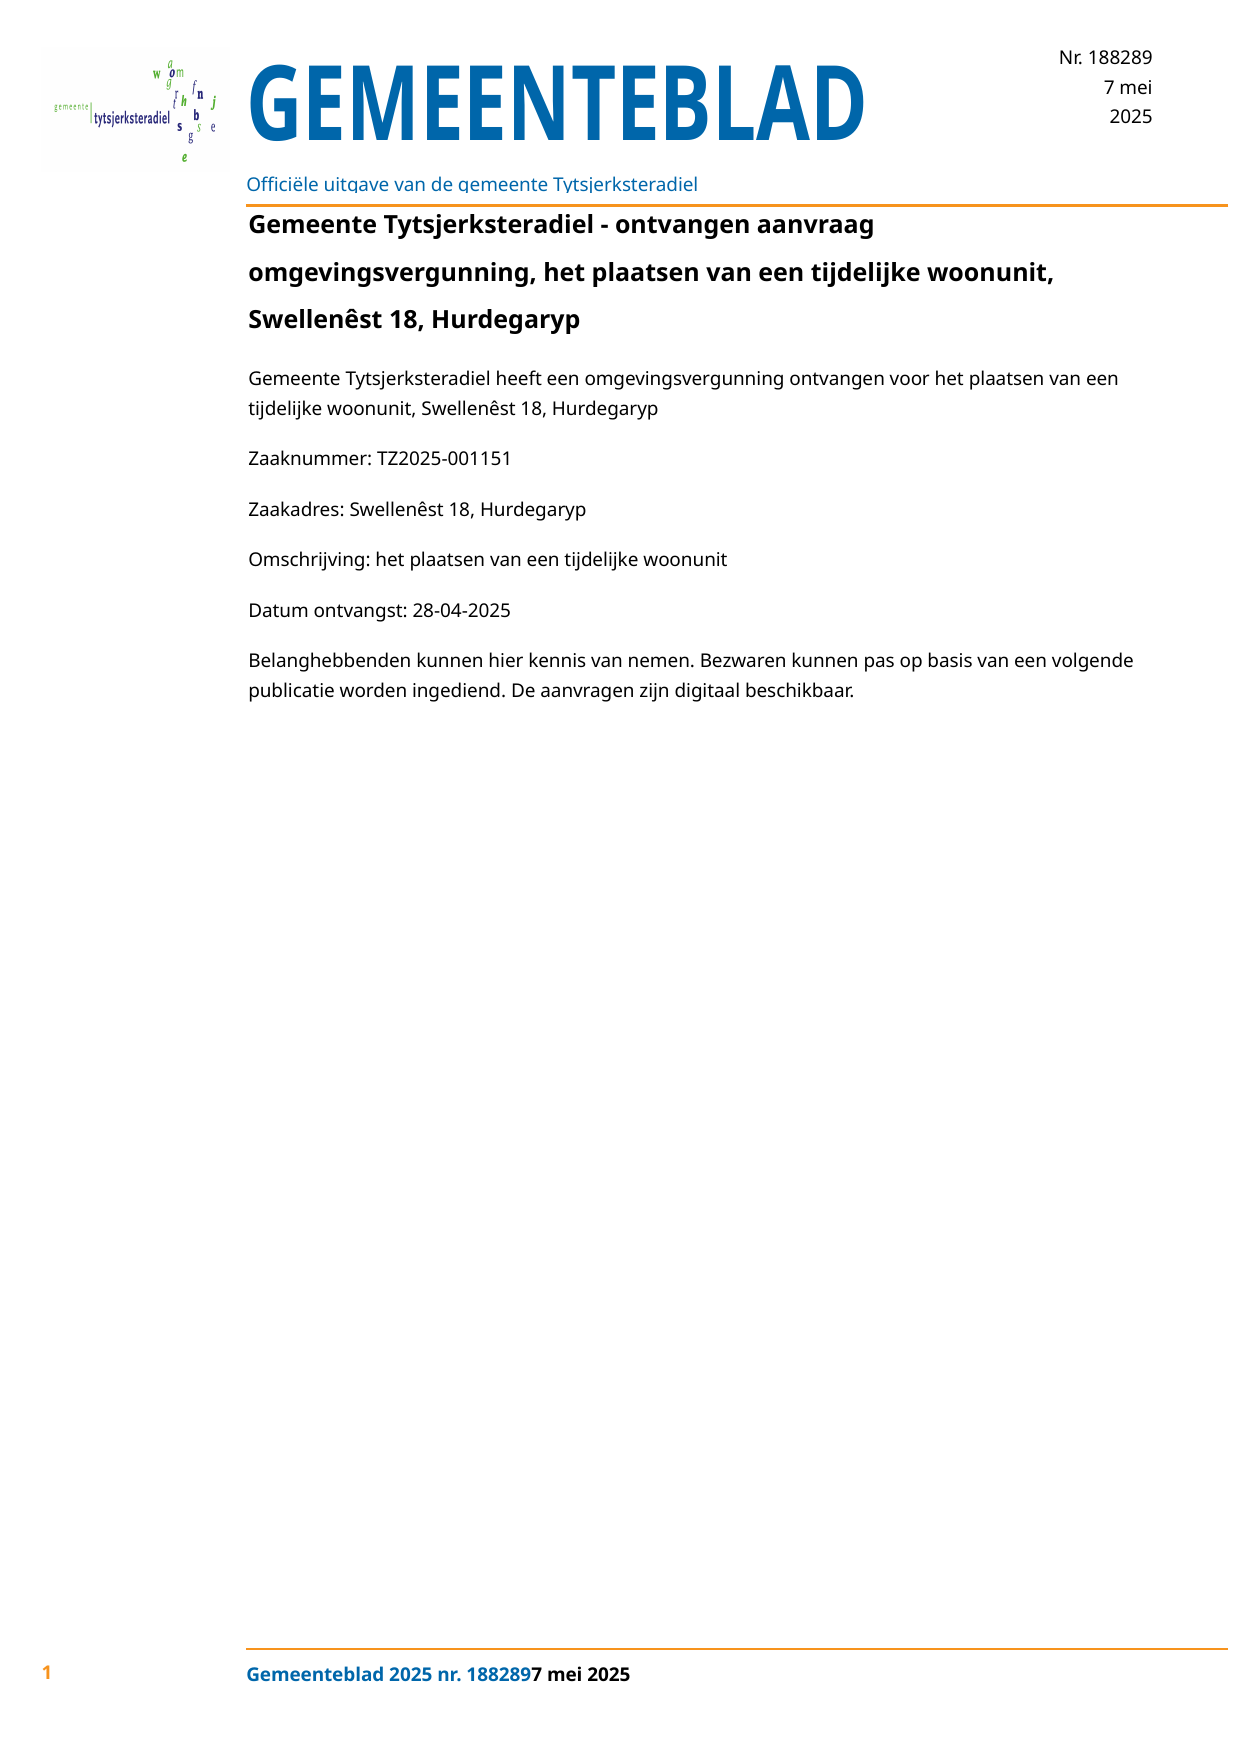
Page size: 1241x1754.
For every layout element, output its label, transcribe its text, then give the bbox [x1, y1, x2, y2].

text Omschrijving: het plaatsen van een tijdelijke woonunit [248, 546, 1152, 572]
text Zaaknummer: TZ2025-001151 [248, 446, 1152, 471]
text Datum ontvangst: 28-04-2025 [248, 597, 1152, 622]
text Gemeente Tytsjerksteradiel heeft een omgevingsvergunning ontvangen voor het plaatsen van een tijdelijke woonunit, Swellenêst 18, Hurdegaryp [248, 366, 1152, 421]
text Zaakadres: Swellenêst 18, Hurdegaryp [248, 496, 1152, 522]
text Gemeente Tytsjerksteradiel - ontvangen aanvraag omgevingsvergunning, het plaatsen van een tijdelijke woonunit, Swellenêst 18, Hurdegaryp [248, 207, 1152, 336]
text Belanghebbenden kunnen hier kennis van nemen. Bezwaren kunnen pas op basis van een volgende publicatie worden ingediend. De aanvragen zijn digitaal beschikbaar. [248, 647, 1152, 702]
picture [41, 47, 231, 172]
